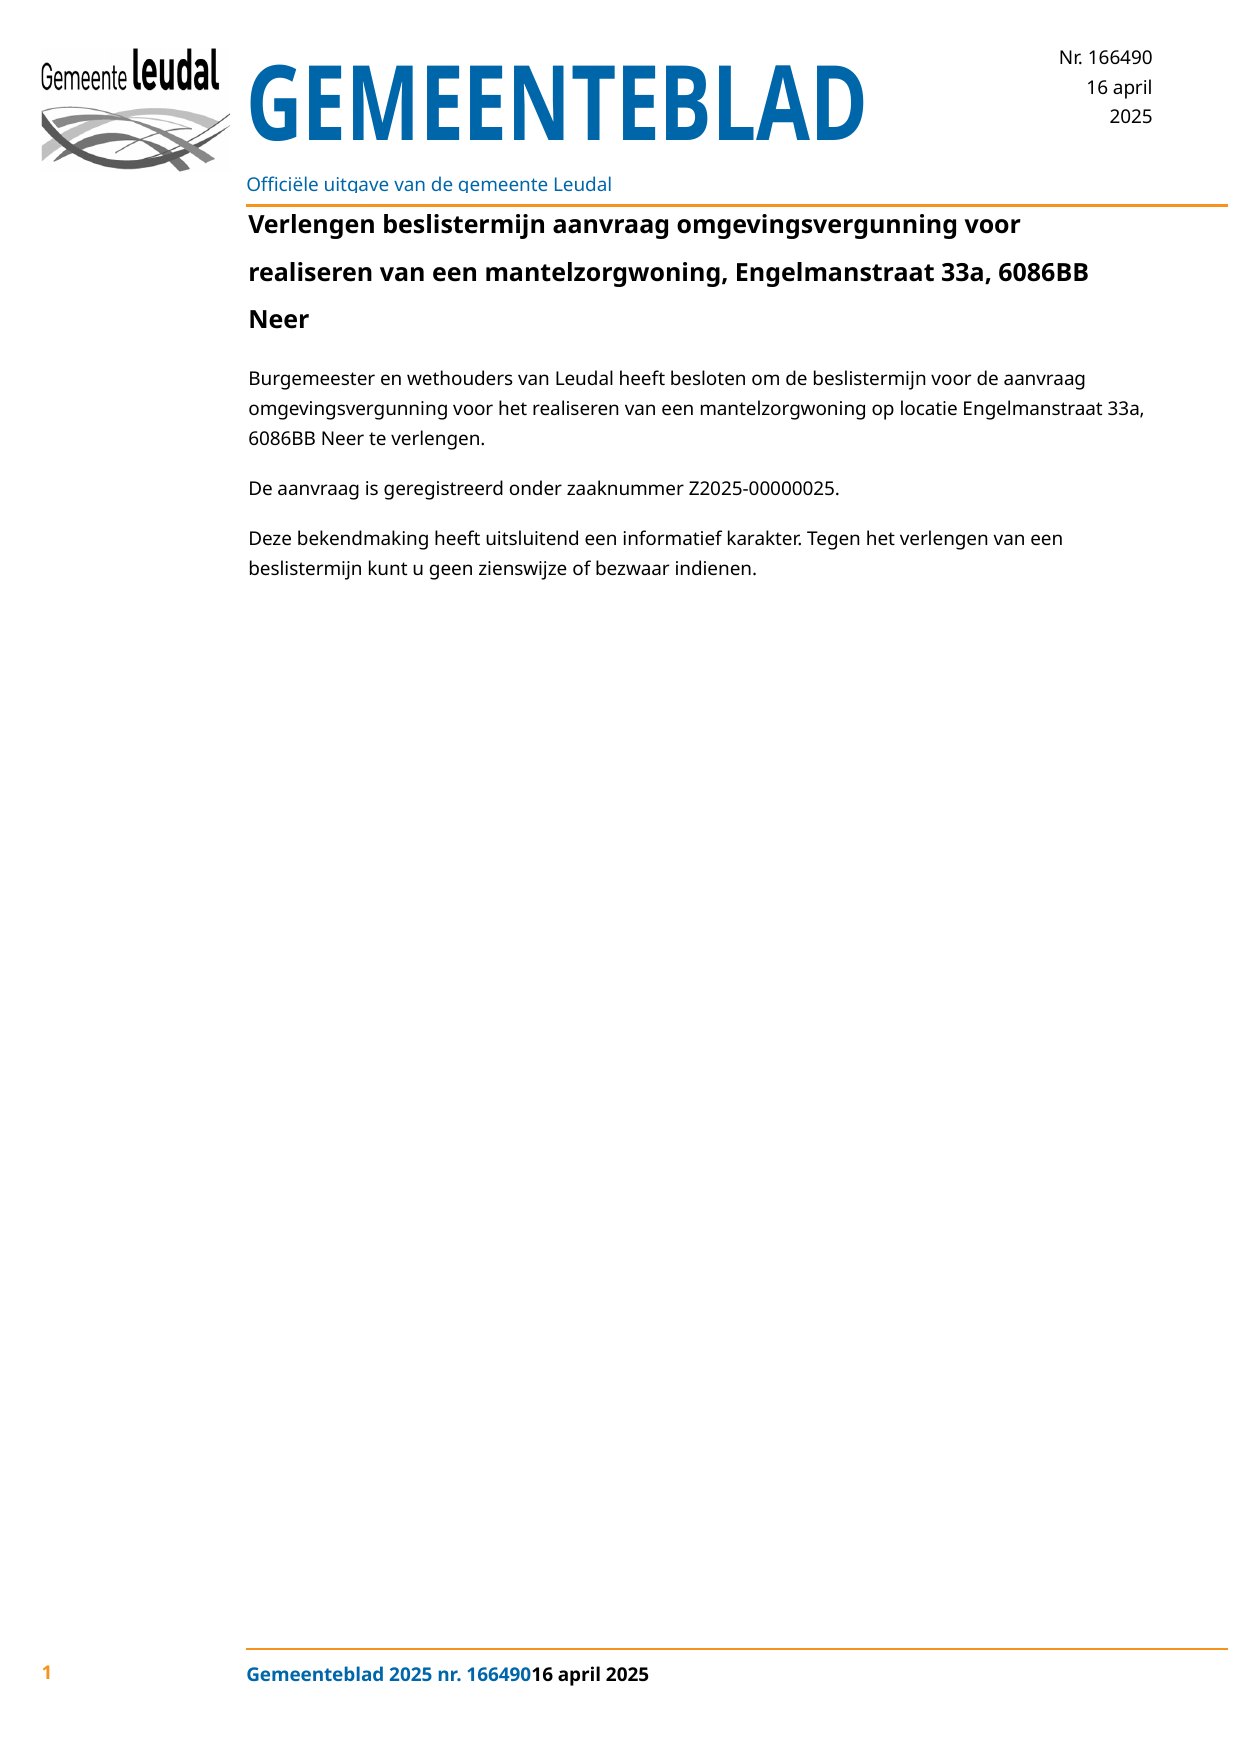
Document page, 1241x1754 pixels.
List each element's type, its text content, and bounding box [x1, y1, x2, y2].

picture [41, 47, 231, 172]
text De aanvraag is geregistreerd onder zaaknummer Z2025-00000025. [248, 475, 1152, 501]
text Verlengen beslistermijn aanvraag omgevingsvergunning voor realiseren van een mantelzorgwoning, Engelmanstraat 33a, 6086BB Neer [248, 207, 1152, 336]
text Burgemeester en wethouders van Leudal heeft besloten om de beslistermijn voor de aanvraag omgevingsvergunning voor het realiseren van een mantelzorgwoning op locatie Engelmanstraat 33a, 6086BB Neer te verlengen. [248, 366, 1152, 450]
text Deze bekendmaking heeft uitsluitend een informatief karakter. Tegen het verlengen van een beslistermijn kunt u geen zienswijze of bezwaar indienen. [248, 526, 1152, 581]
